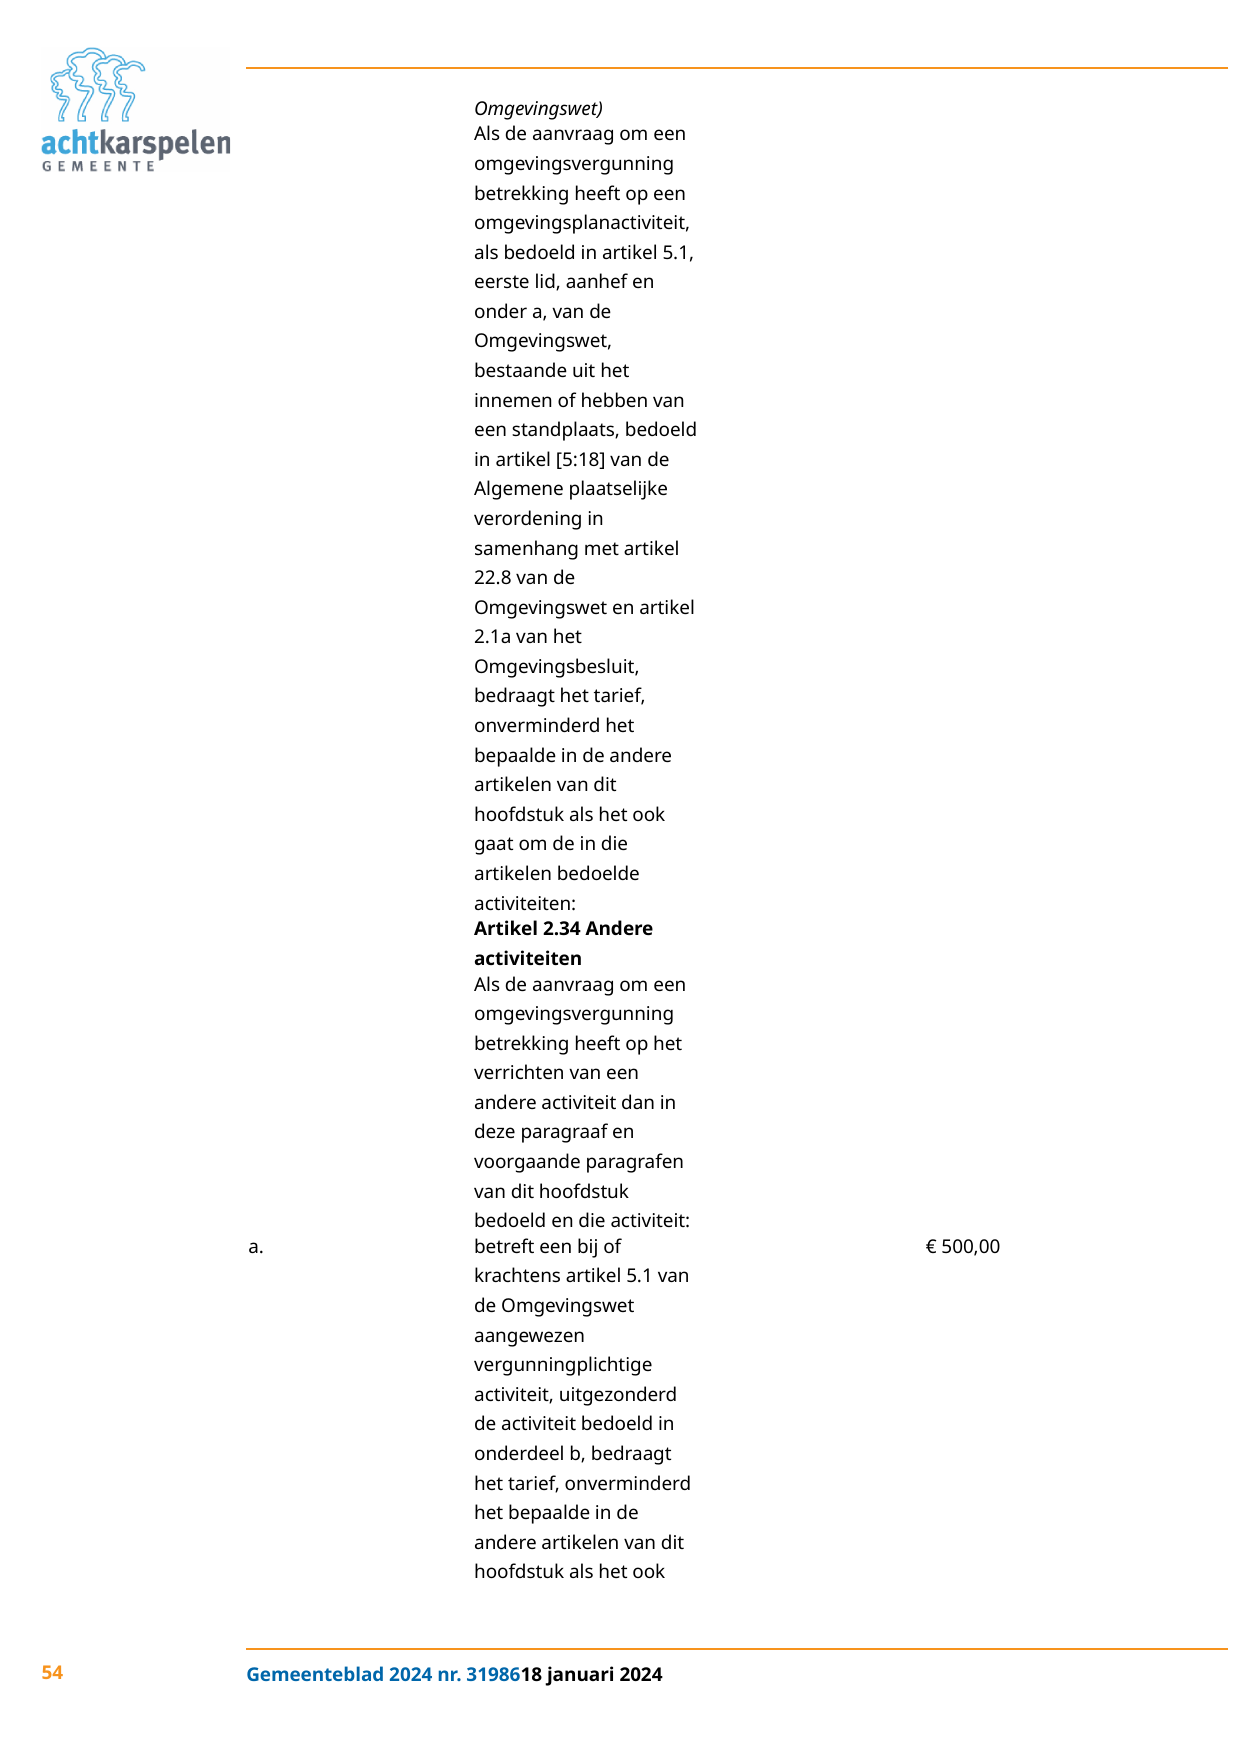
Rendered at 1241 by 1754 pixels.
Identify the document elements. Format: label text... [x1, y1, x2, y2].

table_cell [700, 95, 926, 121]
table_cell Artikel 2.34 Andere activiteiten [474, 915, 700, 971]
table_cell [926, 121, 1152, 915]
table_cell Omgevingswet) [474, 95, 700, 121]
table_cell [248, 95, 474, 121]
table_cell [248, 121, 474, 915]
table_cell [700, 971, 926, 1233]
table_cell € 500,00 [926, 1233, 1152, 1584]
table_cell [926, 915, 1152, 971]
table_cell a. [248, 1233, 474, 1584]
table_cell [700, 1233, 926, 1584]
table_cell betreft een bij of krachtens artikel 5.1 van de Omgevingswet aangewezen vergunningplichtige activiteit, uitgezonderd de activiteit bedoeld in onderdeel b, bedraagt het tarief, onverminderd het bepaalde in de andere artikelen van dit hoofdstuk als het ook [474, 1233, 700, 1584]
table_cell Als de aanvraag om een omgevingsvergunning betrekking heeft op het verrichten van een andere activiteit dan in deze paragraaf en voorgaande paragrafen van dit hoofdstuk bedoeld en die activiteit: [474, 971, 700, 1233]
table_cell [248, 915, 474, 971]
table_cell [248, 971, 474, 1233]
table_cell [926, 95, 1152, 121]
table_cell [700, 121, 926, 915]
table_cell Als de aanvraag om een omgevingsvergunning betrekking heeft op een omgevingsplanactiviteit, als bedoeld in artikel 5.1, eerste lid, aanhef en onder a, van de Omgevingswet, bestaande uit het innemen of hebben van een standplaats, bedoeld in artikel [5:18] van de Algemene plaatselijke verordening in samenhang met artikel 22.8 van de Omgevingswet en artikel 2.1a van het Omgevingsbesluit, bedraagt het tarief, onverminderd het bepaalde in de andere artikelen van dit hoofdstuk als het ook gaat om de in die artikelen bedoelde activiteiten: [474, 121, 700, 915]
table_cell [926, 971, 1152, 1233]
table_cell [700, 915, 926, 971]
picture [41, 47, 231, 172]
